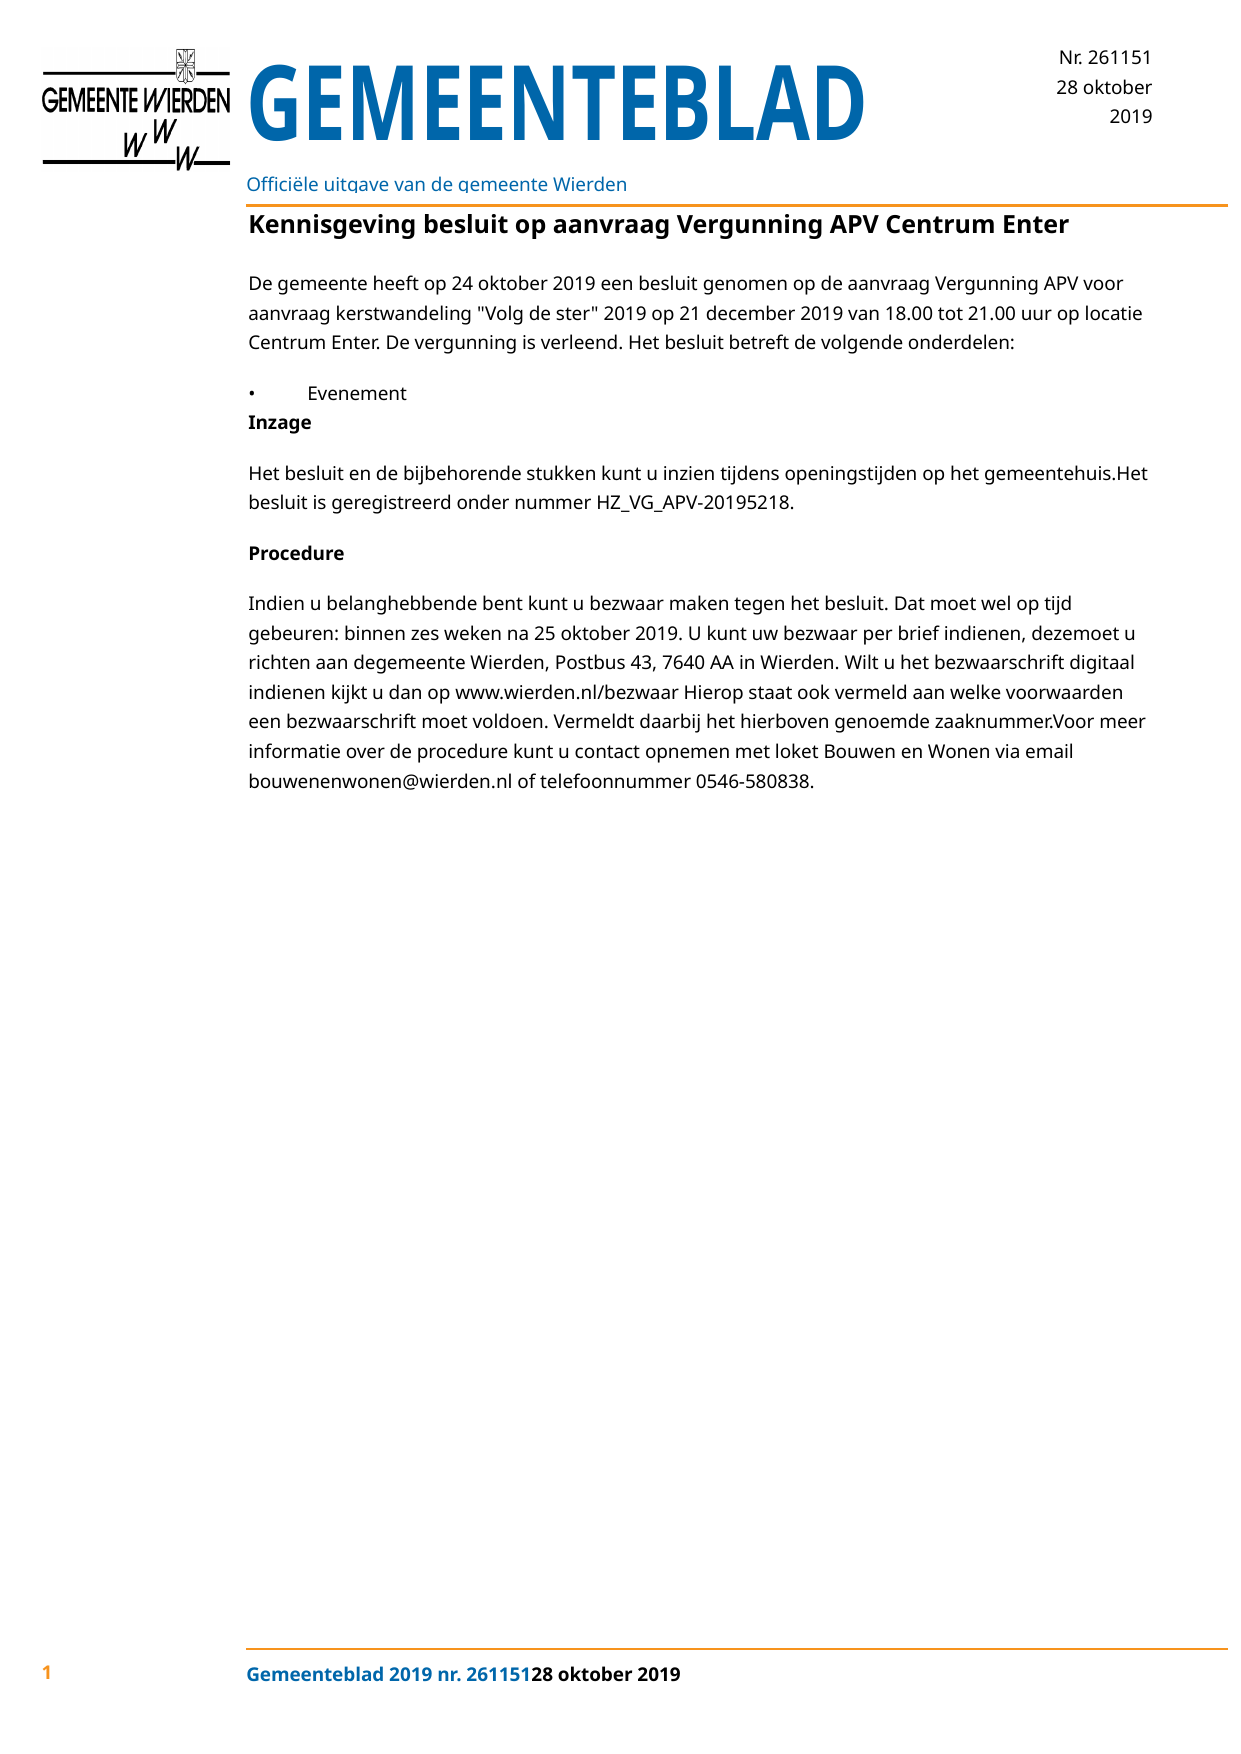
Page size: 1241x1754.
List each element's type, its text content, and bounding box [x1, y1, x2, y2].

picture [41, 47, 231, 172]
text Het besluit en de bijbehorende stukken kunt u inzien tijdens openingstijden op het gemeentehuis.Het besluit is geregistreerd onder nummer HZ_VG_APV-20195218. [248, 460, 1152, 515]
text Procedure [248, 540, 1152, 566]
text Indien u belanghebbende bent kunt u bezwaar maken tegen het besluit. Dat moet wel op tijd gebeuren: binnen zes weken na 25 oktober 2019. U kunt uw bezwaar per brief indienen, dezemoet u richten aan degemeente Wierden, Postbus 43, 7640 AA in Wierden. Wilt u het bezwaarschrift digitaal indienen kijkt u dan op www.wierden.nl/bezwaar Hierop staat ook vermeld aan welke voorwaarden een bezwaarschrift moet voldoen. Vermeldt daarbij het hierboven genoemde zaaknummer.Voor meer informatie over de procedure kunt u contact opnemen met loket Bouwen en Wonen via email bouwenenwonen@wierden.nl of telefoonnummer 0546-580838. [248, 590, 1152, 793]
text De gemeente heeft op 24 oktober 2019 een besluit genomen op de aanvraag Vergunning APV voor aanvraag kerstwandeling "Volg de ster" 2019 op 21 december 2019 van 18.00 tot 21.00 uur op locatie Centrum Enter. De vergunning is verleend. Het besluit betreft de volgende onderdelen: [248, 270, 1152, 355]
text Kennisgeving besluit op aanvraag Vergunning APV Centrum Enter [248, 207, 1152, 241]
list Evenement [248, 380, 1152, 406]
text Inzage [248, 409, 1152, 435]
